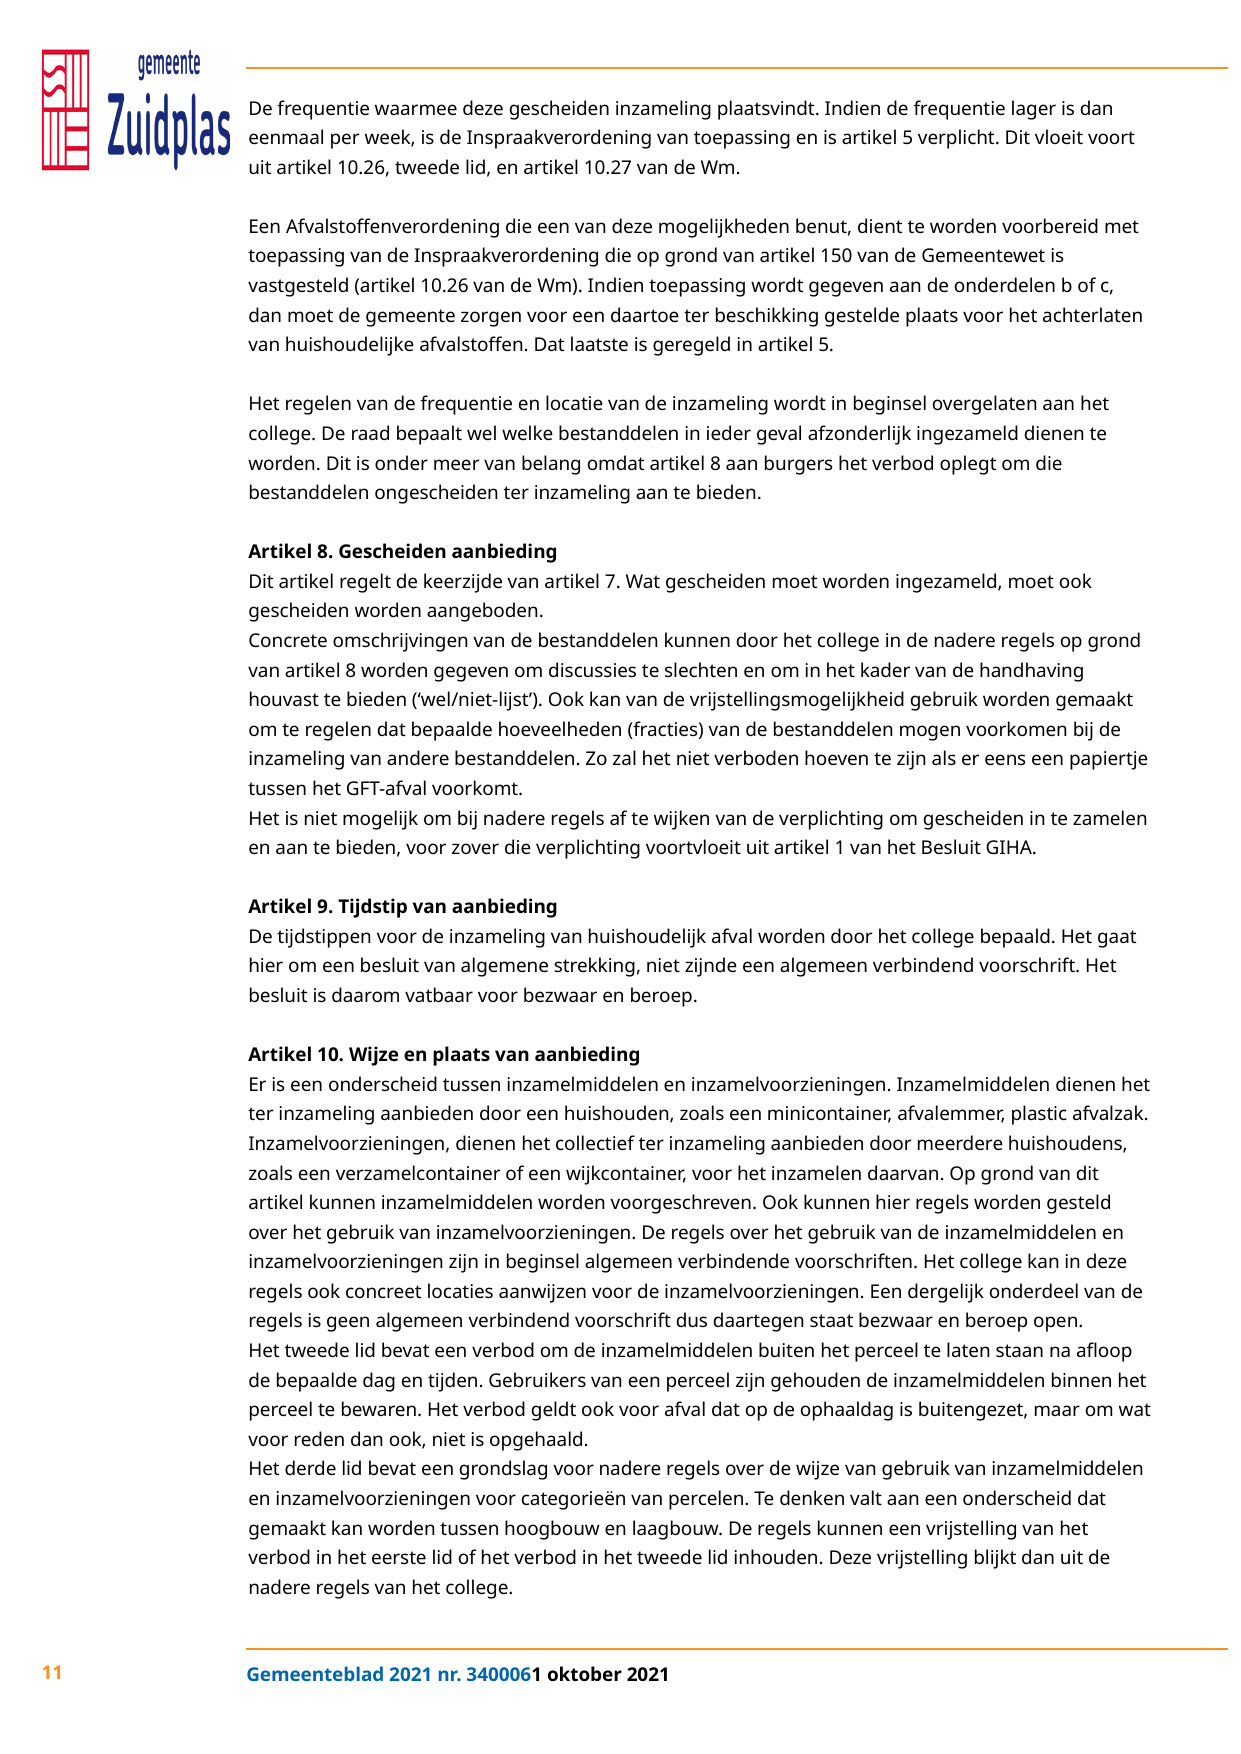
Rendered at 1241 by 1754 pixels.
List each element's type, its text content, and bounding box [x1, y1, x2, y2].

text Het is niet mogelijk om bij nadere regels af te wijken van de verplichting om gescheiden in te zamelen en aan te bieden, voor zover die verplichting voortvloeit uit artikel 1 van het Besluit GIHA. [248, 805, 1152, 860]
text Er is een onderscheid tussen inzamelmiddelen en inzamelvoorzieningen. Inzamelmiddelen dienen het ter inzameling aanbieden door een huishouden, zoals een minicontainer, afvalemmer, plastic afvalzak. Inzamelvoorzieningen, dienen het collectief ter inzameling aanbieden door meerdere huishoudens, zoals een verzamelcontainer of een wijkcontainer, voor het inzamelen daarvan. Op grond van dit artikel kunnen inzamelmiddelen worden voorgeschreven. Ook kunnen hier regels worden gesteld over het gebruik van inzamelvoorzieningen. De regels over het gebruik van de inzamelmiddelen en inzamelvoorzieningen zijn in beginsel algemeen verbindende voorschriften. Het college kan in deze regels ook concreet locaties aanwijzen voor de inzamelvoorzieningen. Een dergelijk onderdeel van de regels is geen algemeen verbindend voorschrift dus daartegen staat bezwaar en beroep open. [248, 1071, 1152, 1333]
picture [41, 47, 231, 172]
text Concrete omschrijvingen van de bestanddelen kunnen door het college in de nadere regels op grond van artikel 8 worden gegeven om discussies te slechten en om in het kader van de handhaving houvast te bieden (‘wel/niet-lijst’). Ook kan van de vrijstellingsmogelijkheid gebruik worden gemaakt om te regelen dat bepaalde hoeveelheden (fracties) van de bestanddelen mogen voorkomen bij de inzameling van andere bestanddelen. Zo zal het niet verboden hoeven te zijn als er eens een papiertje tussen het GFT-afval voorkomt. [248, 627, 1152, 801]
text Het derde lid bevat een grondslag voor nadere regels over de wijze van gebruik van inzamelmiddelen en inzamelvoorzieningen voor categorieën van percelen. Te denken valt aan een onderscheid dat gemaakt kan worden tussen hoogbouw en laagbouw. De regels kunnen een vrijstelling van het verbod in het eerste lid of het verbod in het tweede lid inhouden. Deze vrijstelling blijkt dan uit de nadere regels van het college. [248, 1456, 1152, 1600]
text Artikel 10. Wijze en plaats van aanbieding [248, 1041, 1152, 1067]
text De tijdstippen voor de inzameling van huishoudelijk afval worden door het college bepaald. Het gaat hier om een besluit van algemene strekking, niet zijnde een algemeen verbindend voorschrift. Het besluit is daarom vatbaar voor bezwaar en beroep. [248, 923, 1152, 1008]
text Dit artikel regelt de keerzijde van artikel 7. Wat gescheiden moet worden ingezameld, moet ook gescheiden worden aangeboden. [248, 568, 1152, 623]
text Het regelen van de frequentie en locatie van de inzameling wordt in beginsel overgelaten aan het college. De raad bepaalt wel welke bestanddelen in ieder geval afzonderlijk ingezameld dienen te worden. Dit is onder meer van belang omdat artikel 8 aan burgers het verbod oplegt om die bestanddelen ongescheiden ter inzameling aan te bieden. [248, 391, 1152, 505]
text Artikel 9. Tijdstip van aanbieding [248, 893, 1152, 919]
text Een Afvalstoffenverordening die een van deze mogelijkheden benut, dient te worden voorbereid met toepassing van de Inspraakverordening die op grond van artikel 150 van de Gemeentewet is vastgesteld (artikel 10.26 van de Wm). Indien toepassing wordt gegeven aan de onderdelen b of c, dan moet de gemeente zorgen voor een daartoe ter beschikking gestelde plaats voor het achterlaten van huishoudelijke afvalstoffen. Dat laatste is geregeld in artikel 5. [248, 213, 1152, 357]
text De frequentie waarmee deze gescheiden inzameling plaatsvindt. Indien de frequentie lager is dan eenmaal per week, is de Inspraakverordening van toepassing en is artikel 5 verplicht. Dit vloeit voort uit artikel 10.26, tweede lid, en artikel 10.27 van de Wm. [248, 95, 1152, 180]
text Artikel 8. Gescheiden aanbieding [248, 538, 1152, 564]
text Het tweede lid bevat een verbod om de inzamelmiddelen buiten het perceel te laten staan na afloop de bepaalde dag en tijden. Gebruikers van een perceel zijn gehouden de inzamelmiddelen binnen het perceel te bewaren. Het verbod geldt ook voor afval dat op de ophaaldag is buitengezet, maar om wat voor reden dan ook, niet is opgehaald. [248, 1337, 1152, 1452]
